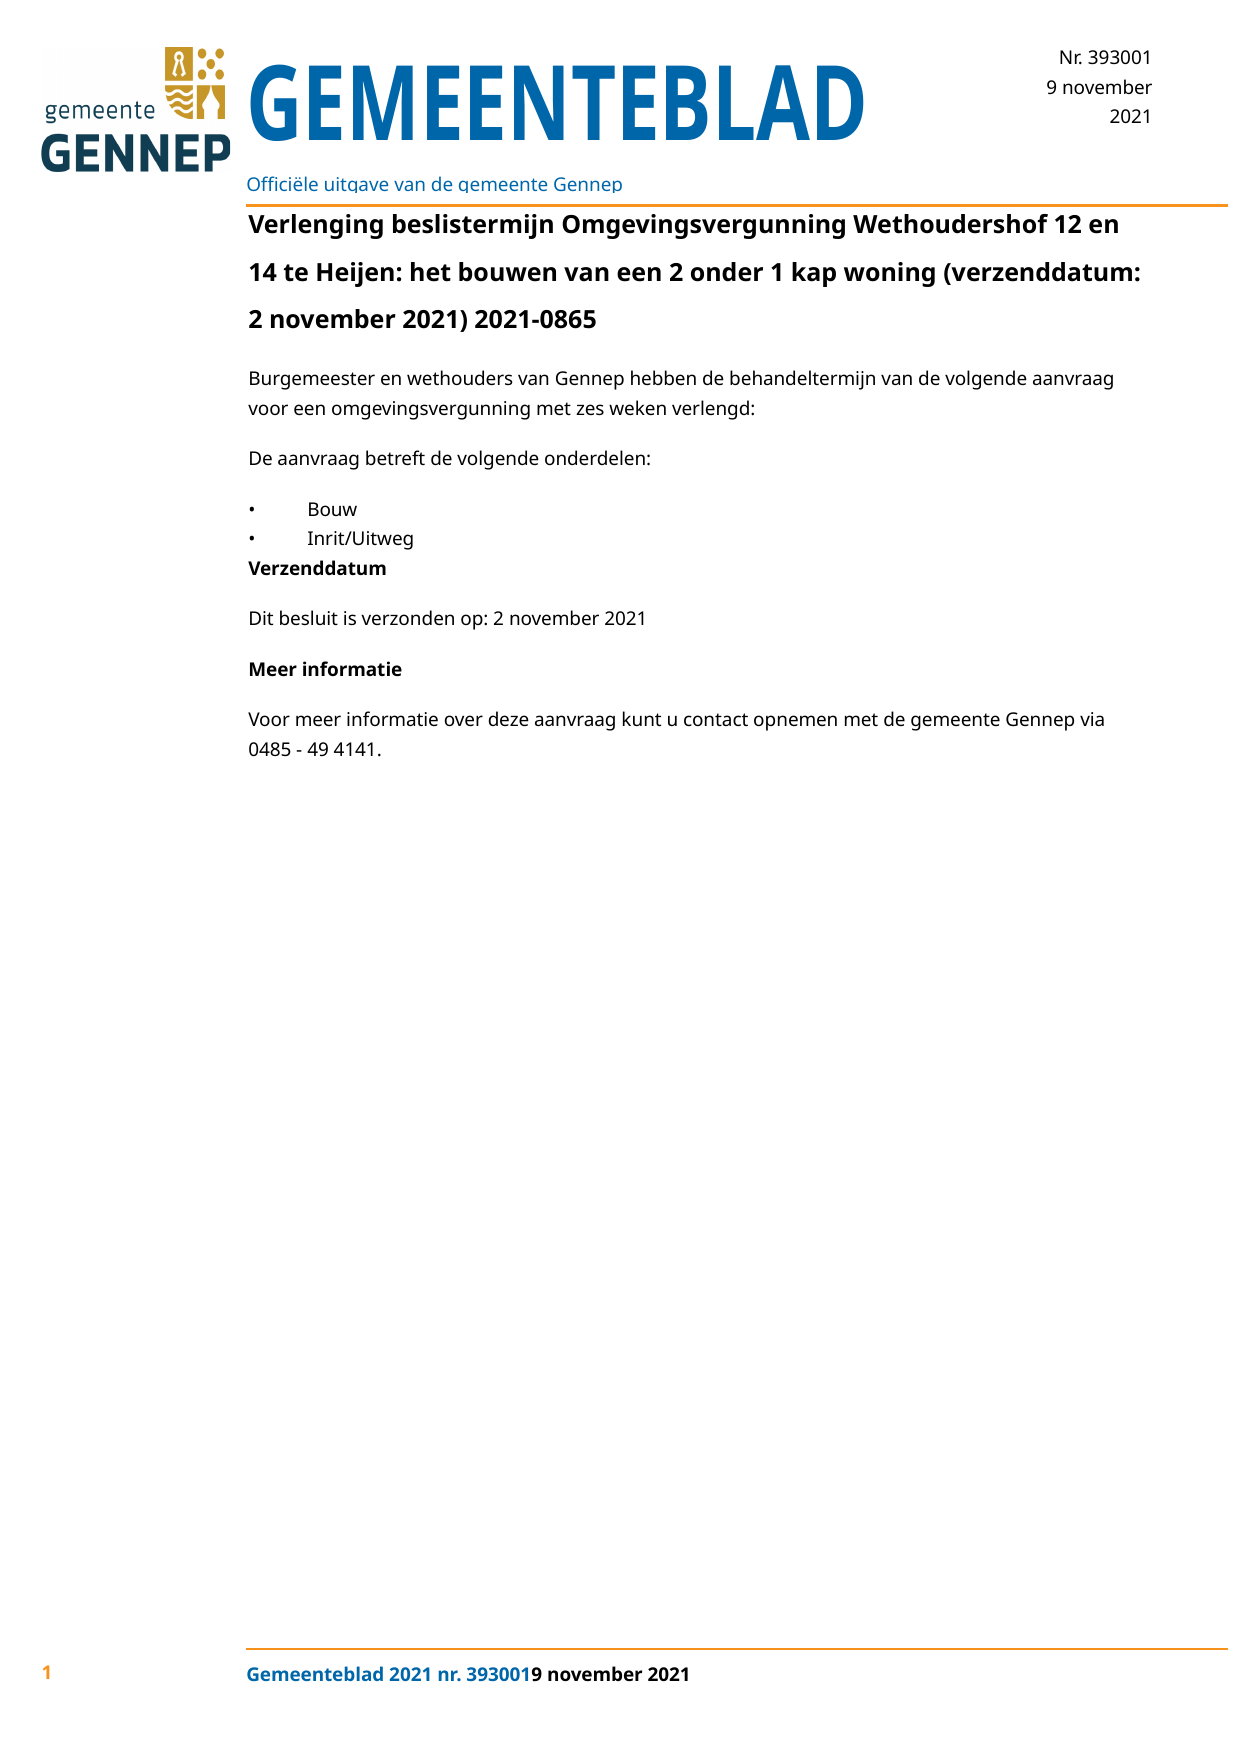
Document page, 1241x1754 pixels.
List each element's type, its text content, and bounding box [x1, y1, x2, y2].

text Voor meer informatie over deze aanvraag kunt u contact opnemen met de gemeente Gennep via 0485 - 49 4141. [248, 706, 1152, 762]
text De aanvraag betreft de volgende onderdelen: [248, 446, 1152, 471]
text Dit besluit is verzonden op: 2 november 2021 [248, 606, 1152, 631]
picture [41, 47, 231, 172]
text Burgemeester en wethouders van Gennep hebben de behandeltermijn van de volgende aanvraag voor een omgevingsvergunning met zes weken verlengd: [248, 366, 1152, 421]
list Bouw [248, 496, 1152, 522]
list Inrit/Uitweg [248, 526, 1152, 551]
text Meer informatie [248, 656, 1152, 682]
text Verlenging beslistermijn Omgevingsvergunning Wethoudershof 12 en 14 te Heijen: het bouwen van een 2 onder 1 kap woning (verzenddatum: 2 november 2021) 2021-0865 [248, 207, 1152, 336]
text Verzenddatum [248, 555, 1152, 581]
